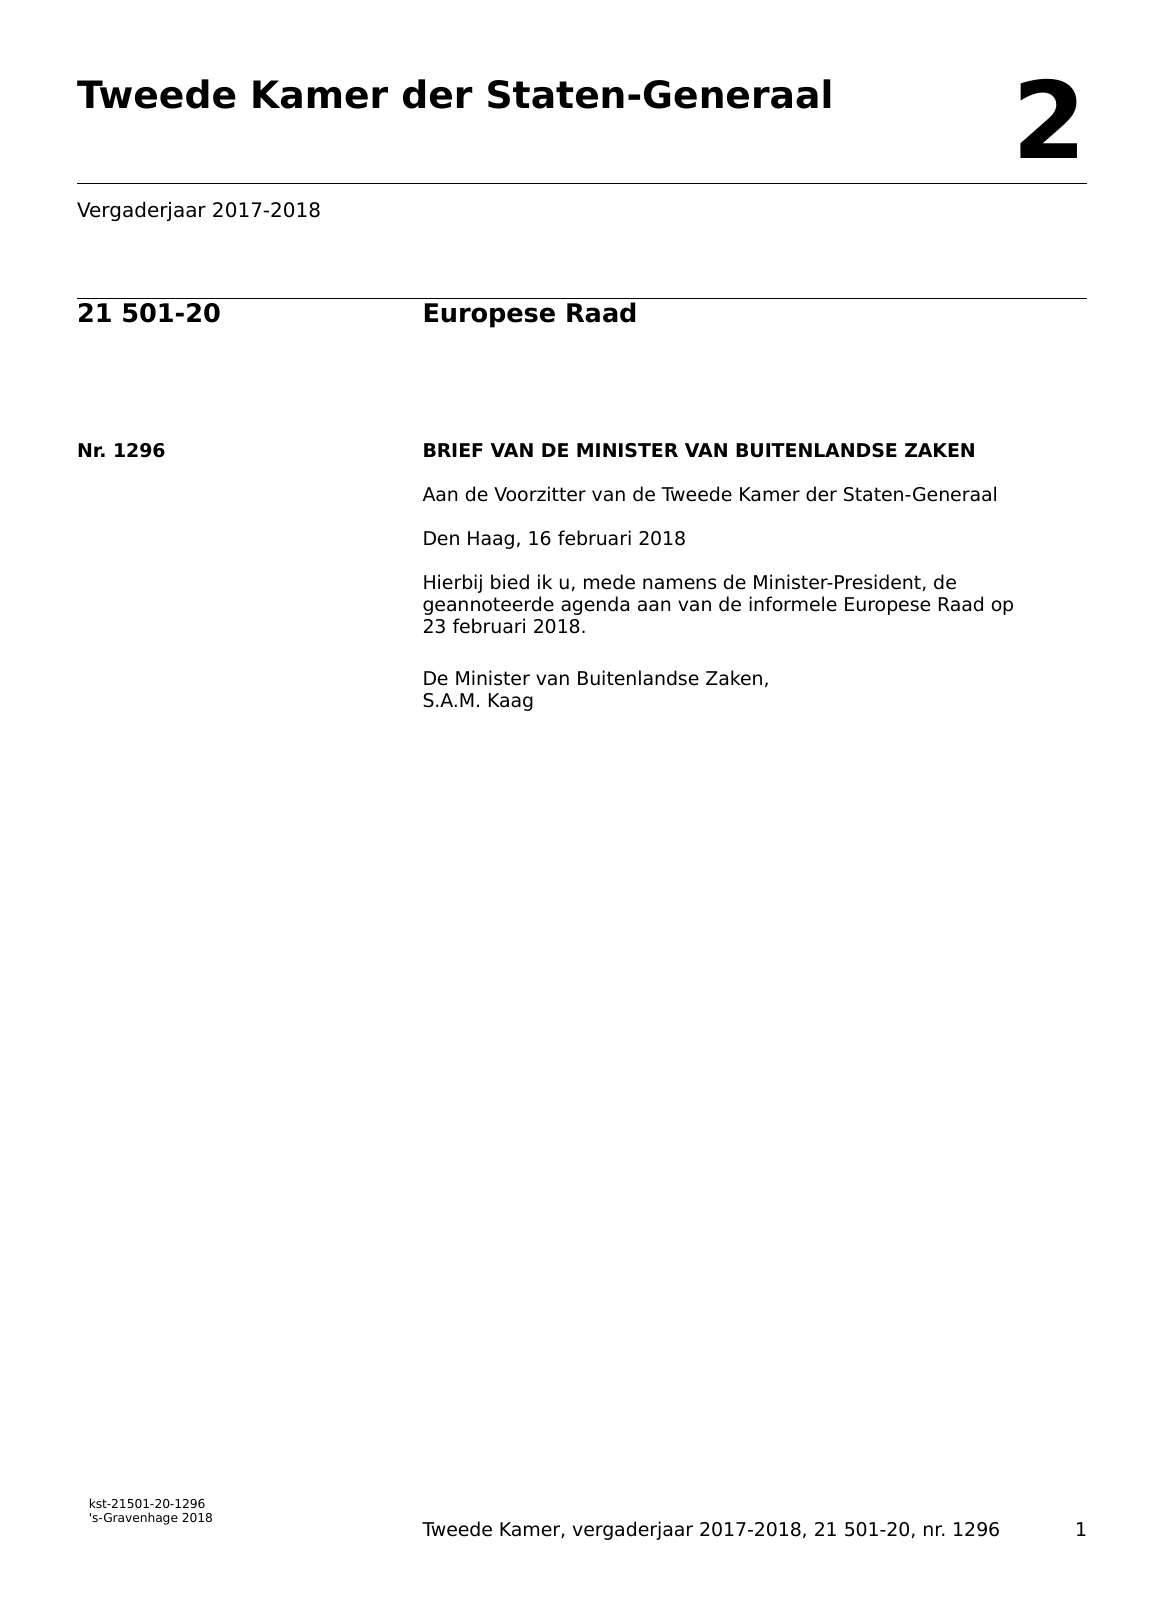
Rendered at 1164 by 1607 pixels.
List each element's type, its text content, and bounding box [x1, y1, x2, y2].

text Hierbij bied ik u, mede namens de Minister-President, de geannoteerde agenda aan van de informele Europese Raad op 23 februari 2018. [422, 572, 1087, 638]
table_header 2 [886, 59, 1087, 183]
table_cell Vergaderjaar 2017-2018 [77, 184, 1087, 298]
table_header Tweede Kamer der Staten-Generaal [77, 59, 886, 183]
subtitle 21 501-20 Europese Raad [77, 299, 1087, 329]
text Aan de Voorzitter van de Tweede Kamer der Staten-Generaal [422, 484, 1087, 506]
text Den Haag, 16 februari 2018 [422, 528, 1087, 550]
text De Minister van Buitenlandse Zaken, S.A.M. Kaag [422, 668, 1087, 712]
subtitle Nr. 1296 BRIEF VAN DE MINISTER VAN BUITENLANDSE ZAKEN [77, 440, 1087, 462]
text kst-21501-20-1296 [88, 1497, 323, 1511]
text 's-Gravenhage 2018 [88, 1511, 323, 1525]
